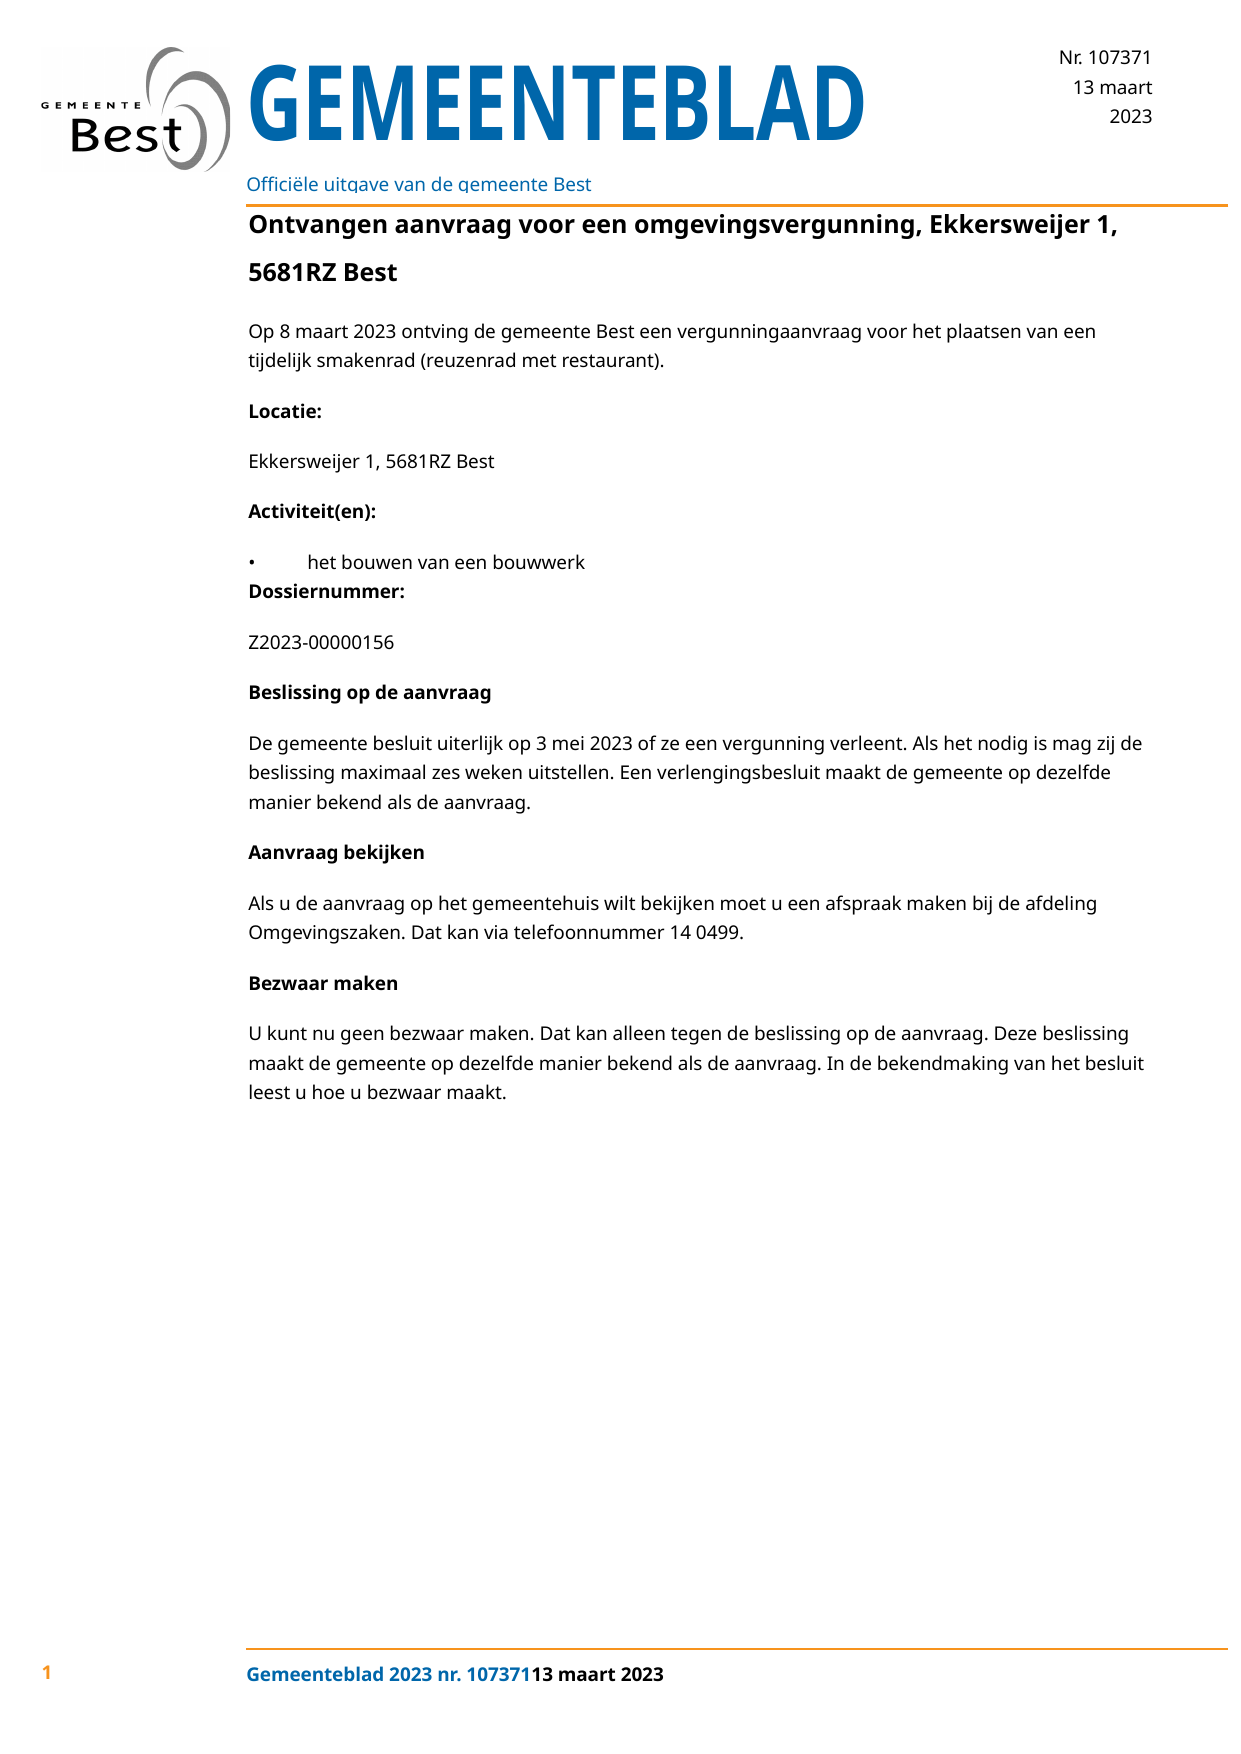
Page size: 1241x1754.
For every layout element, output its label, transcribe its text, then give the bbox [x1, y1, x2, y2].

text Als u de aanvraag op het gemeentehuis wilt bekijken moet u een afspraak maken bij de afdeling Omgevingszaken. Dat kan via telefoonnummer 14 0499. [248, 890, 1152, 945]
text U kunt nu geen bezwaar maken. Dat kan alleen tegen de beslissing op de aanvraag. Deze beslissing maakt de gemeente op dezelfde manier bekend als de aanvraag. In de bekendmaking van het besluit leest u hoe u bezwaar maakt. [248, 1020, 1152, 1105]
text Activiteit(en): [248, 499, 1152, 524]
text Ontvangen aanvraag voor een omgevingsvergunning, Ekkersweijer 1, 5681RZ Best [248, 207, 1152, 288]
text Ekkersweijer 1, 5681RZ Best [248, 448, 1152, 474]
text Z2023-00000156 [248, 629, 1152, 655]
text Bezwaar maken [248, 970, 1152, 996]
text Aanvraag bekijken [248, 839, 1152, 865]
text Op 8 maart 2023 ontving de gemeente Best een vergunningaanvraag voor het plaatsen van een tijdelijk smakenrad (reuzenrad met restaurant). [248, 318, 1152, 373]
picture [41, 47, 231, 172]
text Locatie: [248, 398, 1152, 424]
text De gemeente besluit uiterlijk op 3 mei 2023 of ze een vergunning verleent. Als het nodig is mag zij de beslissing maximaal zes weken uitstellen. Een verlengingsbesluit maakt de gemeente op dezelfde manier bekend als de aanvraag. [248, 730, 1152, 815]
list het bouwen van een bouwwerk [248, 549, 1152, 575]
text Dossiernummer: [248, 579, 1152, 604]
text Beslissing op de aanvraag [248, 679, 1152, 705]
